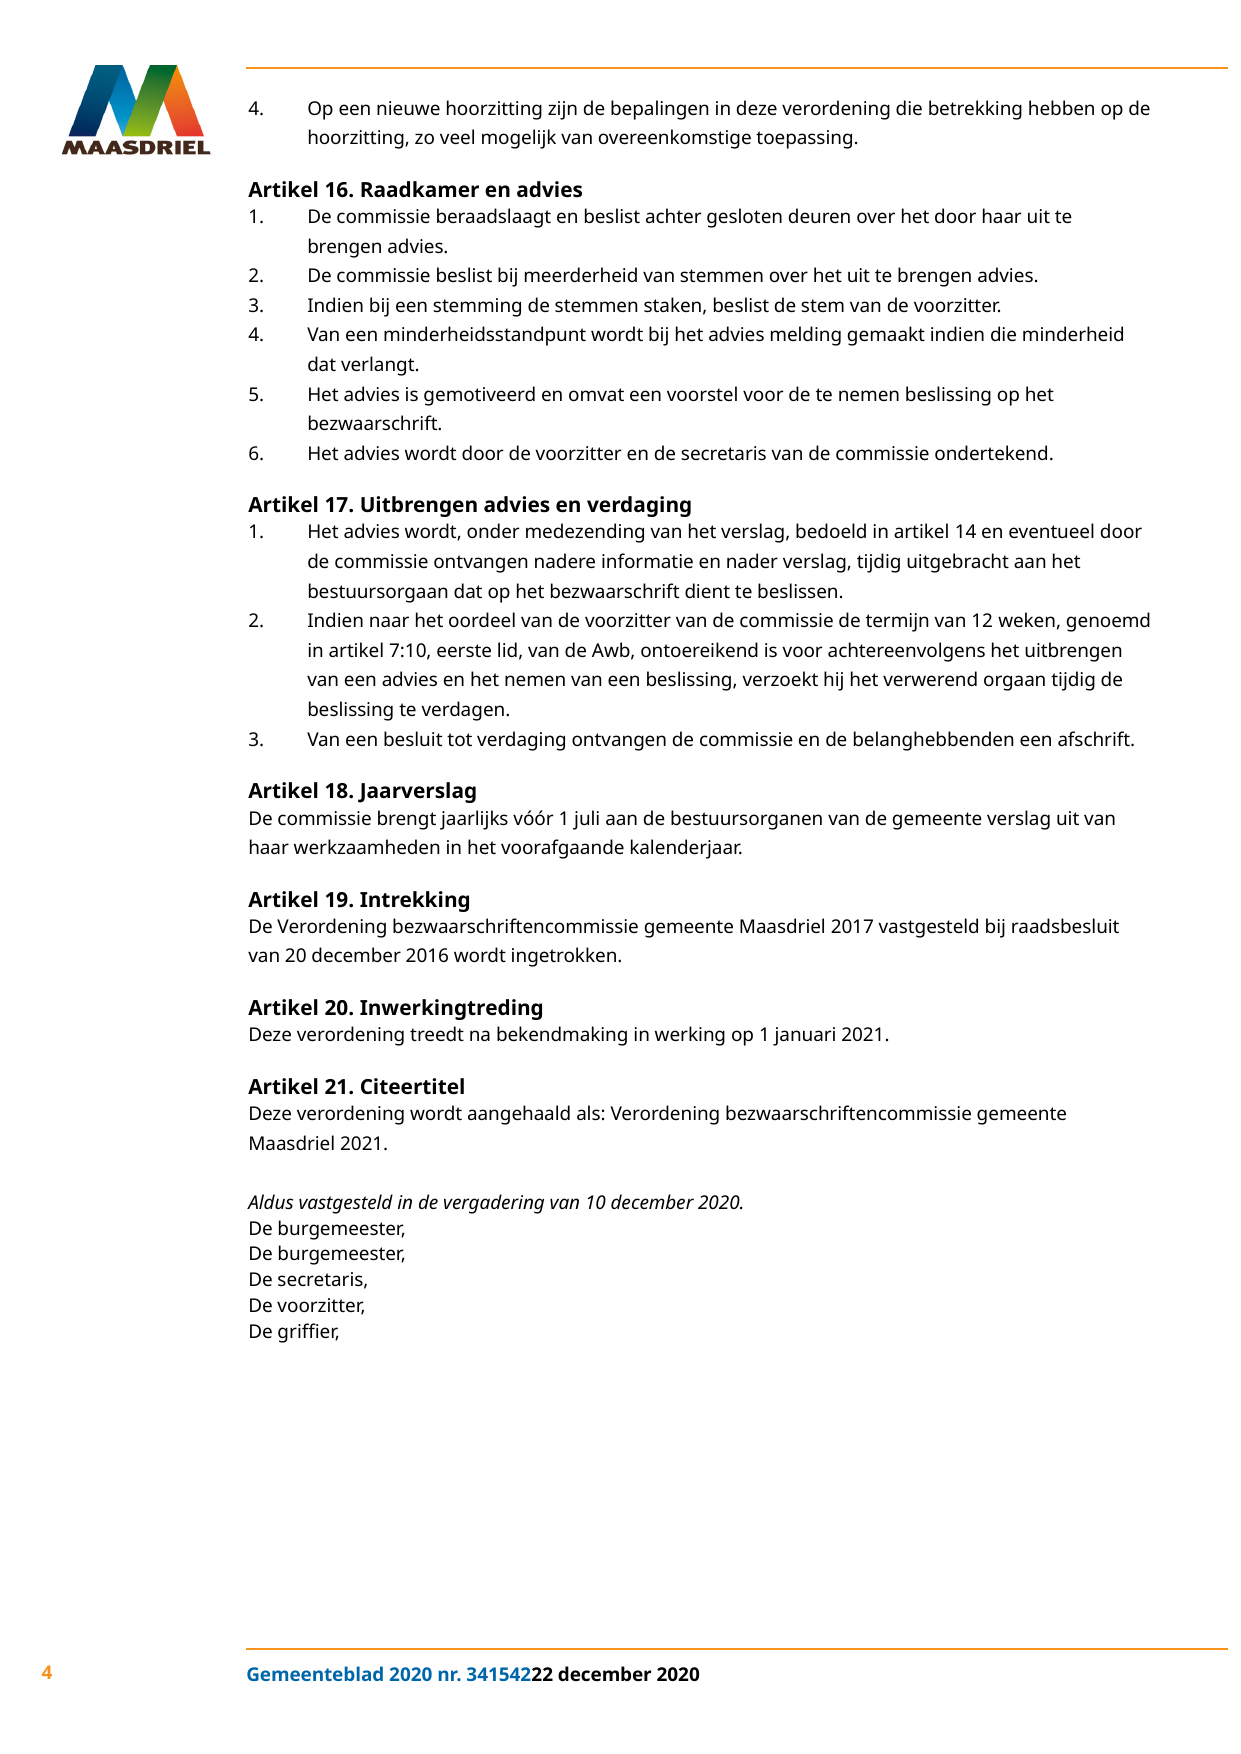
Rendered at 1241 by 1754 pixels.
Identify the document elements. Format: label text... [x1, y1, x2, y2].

text De voorzitter, [248, 1292, 1152, 1318]
text De commissie brengt jaarlijks vóór 1 juli aan de bestuursorganen van de gemeente verslag uit van haar werkzaamheden in het voorafgaande kalenderjaar. [248, 805, 1152, 860]
list Indien bij een stemming de stemmen staken, beslist de stem van de voorzitter. [248, 292, 1152, 318]
list Het advies wordt door de voorzitter en de secretaris van de commissie ondertekend. [248, 440, 1152, 466]
list Het advies is gemotiveerd en omvat een voorstel voor de te nemen beslissing op het bezwaarschrift. [248, 381, 1152, 436]
text De burgemeester, [248, 1215, 1152, 1241]
text Artikel 16. Raadkamer en advies [248, 175, 1152, 203]
list Op een nieuwe hoorzitting zijn de bepalingen in deze verordening die betrekking hebben op de hoorzitting, zo veel mogelijk van overeenkomstige toepassing. [248, 95, 1152, 150]
text Aldus vastgesteld in de vergadering van 10 december 2020. [248, 1189, 1152, 1215]
text Deze verordening treedt na bekendmaking in werking op 1 januari 2021. [248, 1022, 1152, 1047]
text De burgemeester, [248, 1241, 1152, 1266]
picture [41, 47, 231, 172]
text Artikel 18. Jaarverslag [248, 776, 1152, 805]
text Artikel 17. Uitbrengen advies en verdaging [248, 490, 1152, 519]
list De commissie beraadslaagt en beslist achter gesloten deuren over het door haar uit te brengen advies. [248, 203, 1152, 258]
text Artikel 20. Inwerkingtreding [248, 993, 1152, 1022]
list Van een besluit tot verdaging ontvangen de commissie en de belanghebbenden een afschrift. [248, 726, 1152, 752]
text De griffier, [248, 1318, 1152, 1343]
text Artikel 21. Citeertitel [248, 1072, 1152, 1100]
list Indien naar het oordeel van de voorzitter van de commissie de termijn van 12 weken, genoemd in artikel 7:10, eerste lid, van de Awb, ontoereikend is voor achtereenvolgens het uitbrengen van een advies en het nemen van een beslissing, verzoekt hij het verwerend orgaan tijdig de beslissing te verdagen. [248, 607, 1152, 722]
text De secretaris, [248, 1266, 1152, 1292]
list Het advies wordt, onder medezending van het verslag, bedoeld in artikel 14 en eventueel door de commissie ontvangen nadere informatie en nader verslag, tijdig uitgebracht aan het bestuursorgaan dat op het bezwaarschrift dient te beslissen. [248, 519, 1152, 604]
list Van een minderheidsstandpunt wordt bij het advies melding gemaakt indien die minderheid dat verlangt. [248, 322, 1152, 377]
text De Verordening bezwaarschriftencommissie gemeente Maasdriel 2017 vastgesteld bij raadsbesluit van 20 december 2016 wordt ingetrokken. [248, 913, 1152, 968]
list De commissie beslist bij meerderheid van stemmen over het uit te brengen advies. [248, 262, 1152, 288]
text Artikel 19. Intrekking [248, 885, 1152, 913]
text Deze verordening wordt aangehaald als: Verordening bezwaarschriftencommissie gemeente Maasdriel 2021. [248, 1100, 1152, 1156]
